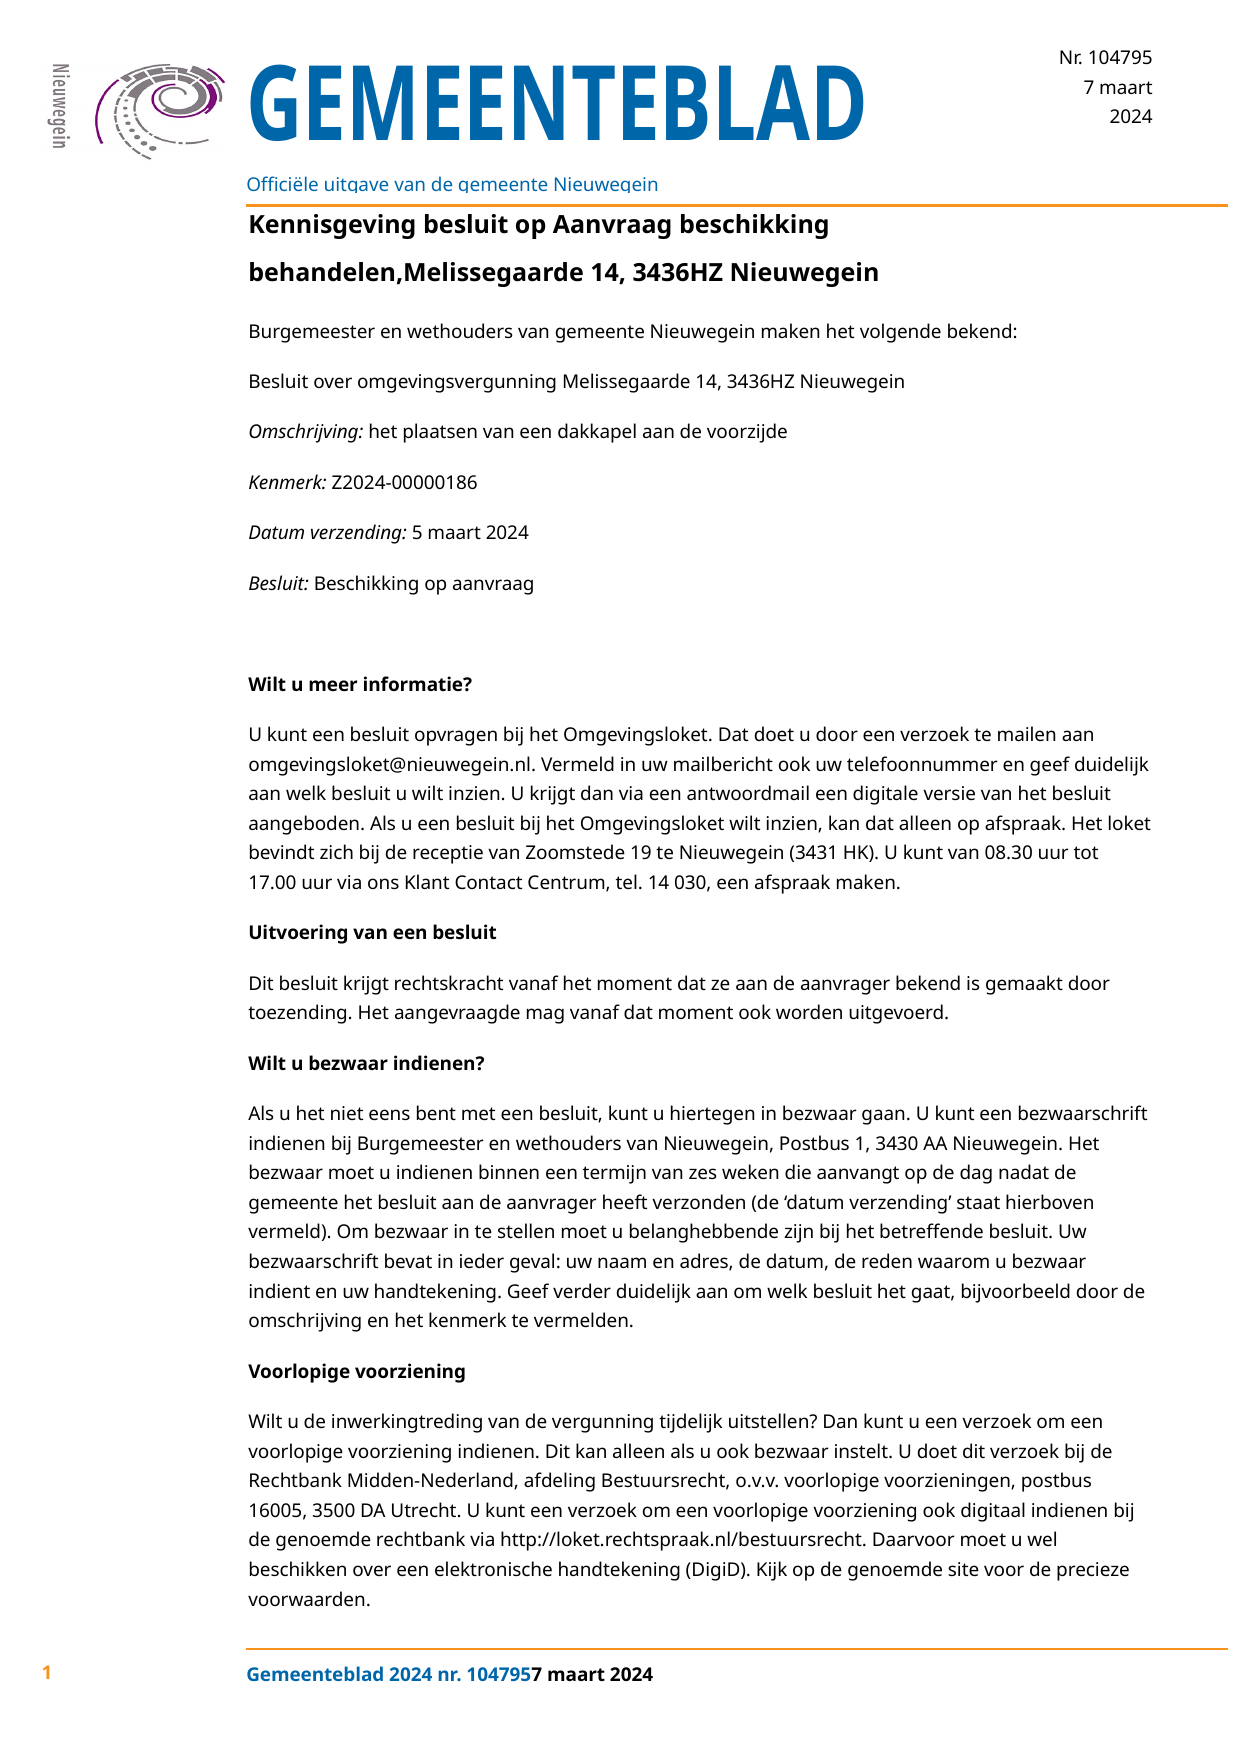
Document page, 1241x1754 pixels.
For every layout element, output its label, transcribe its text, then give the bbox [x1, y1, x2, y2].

text Wilt u bezwaar indienen? [248, 1050, 1152, 1076]
text Uitvoering van een besluit [248, 919, 1152, 945]
text Wilt u meer informatie? [248, 671, 1152, 697]
text U kunt een besluit opvragen bij het Omgevingsloket. Dat doet u door een verzoek te mailen aan omgevingsloket@nieuwegein.nl. Vermeld in uw mailbericht ook uw telefoonnummer en geef duidelijk aan welk besluit u wilt inzien. U krijgt dan via een antwoordmail een digitale versie van het besluit aangeboden. Als u een besluit bij het Omgevingsloket wilt inzien, kan dat alleen op afspraak. Het loket bevindt zich bij de receptie van Zoomstede 19 te Nieuwegein (3431 HK). U kunt van 08.30 uur tot 17.00 uur via ons Klant Contact Centrum, tel. 14 030, een afspraak maken. [248, 721, 1152, 895]
text Datum verzending: 5 maart 2024 [248, 519, 1152, 545]
text Kenmerk: Z2024-00000186 [248, 469, 1152, 495]
text Burgemeester en wethouders van gemeente Nieuwegein maken het volgende bekend: [248, 318, 1152, 344]
text Besluit over omgevingsvergunning Melissegaarde 14, 3436HZ Nieuwegein [248, 368, 1152, 394]
text Wilt u de inwerkingtreding van de vergunning tijdelijk uitstellen? Dan kunt u een verzoek om een voorlopige voorziening indienen. Dit kan alleen als u ook bezwaar instelt. U doet dit verzoek bij de Rechtbank Midden-Nederland, afdeling Bestuursrecht, o.v.v. voorlopige voorzieningen, postbus 16005, 3500 DA Utrecht. U kunt een verzoek om een voorlopige voorziening ook digitaal indienen bij de genoemde rechtbank via http://loket.rechtspraak.nl/bestuursrecht. Daarvoor moet u wel beschikken over een elektronische handtekening (DigiD). Kijk op de genoemde site voor de precieze voorwaarden. [248, 1408, 1152, 1612]
picture [41, 47, 231, 172]
text Als u het niet eens bent met een besluit, kunt u hiertegen in bezwaar gaan. U kunt een bezwaarschrift indienen bij Burgemeester en wethouders van Nieuwegein, Postbus 1, 3430 AA Nieuwegein. Het bezwaar moet u indienen binnen een termijn van zes weken die aanvangt op de dag nadat de gemeente het besluit aan de aanvrager heeft verzonden (de ‘datum verzending’ staat hierboven vermeld). Om bezwaar in te stellen moet u belanghebbende zijn bij het betreffende besluit. Uw bezwaarschrift bevat in ieder geval: uw naam en adres, de datum, de reden waarom u bezwaar indient en uw handtekening. Geef verder duidelijk aan om welk besluit het gaat, bijvoorbeeld door de omschrijving en het kenmerk te vermelden. [248, 1100, 1152, 1333]
text Besluit: Beschikking op aanvraag [248, 570, 1152, 596]
text Kennisgeving besluit op Aanvraag beschikking behandelen,Melissegaarde 14, 3436HZ Nieuwegein [248, 207, 1152, 288]
text Omschrijving: het plaatsen van een dakkapel aan de voorzijde [248, 419, 1152, 444]
text Voorlopige voorziening [248, 1358, 1152, 1384]
text Dit besluit krijgt rechtskracht vanaf het moment dat ze aan de aanvrager bekend is gemaakt door toezending. Het aangevraagde mag vanaf dat moment ook worden uitgevoerd. [248, 970, 1152, 1025]
